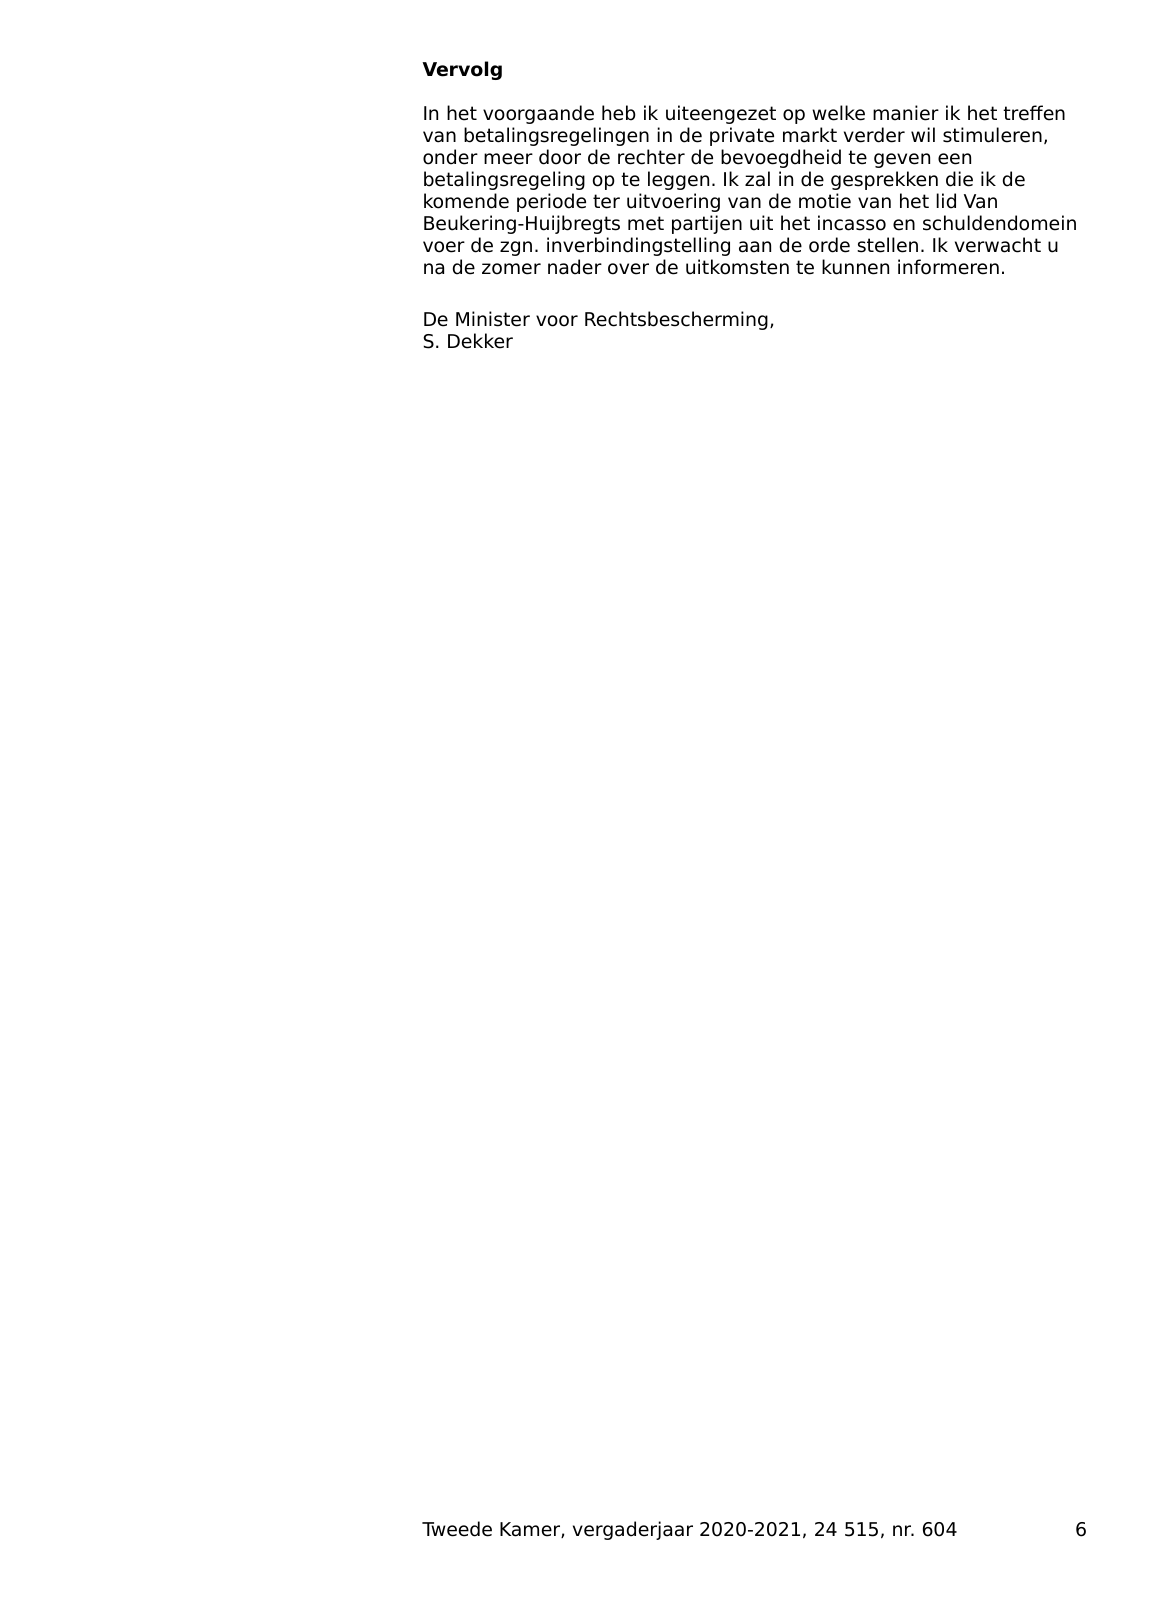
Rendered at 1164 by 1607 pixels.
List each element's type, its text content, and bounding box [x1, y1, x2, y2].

text De Minister voor Rechtsbescherming, S. Dekker [422, 309, 1087, 353]
text In het voorgaande heb ik uiteengezet op welke manier ik het treffen van betalingsregelingen in de private markt verder wil stimuleren, onder meer door de rechter de bevoegdheid te geven een betalingsregeling op te leggen. Ik zal in de gesprekken die ik de komende periode ter uitvoering van de motie van het lid Van Beukering-Huijbregts met partijen uit het incasso en schuldendomein voer de zgn. inverbindingstelling aan de orde stellen. Ik verwacht u na de zomer nader over de uitkomsten te kunnen informeren. [422, 103, 1087, 279]
subtitle Vervolg [422, 59, 1087, 81]
